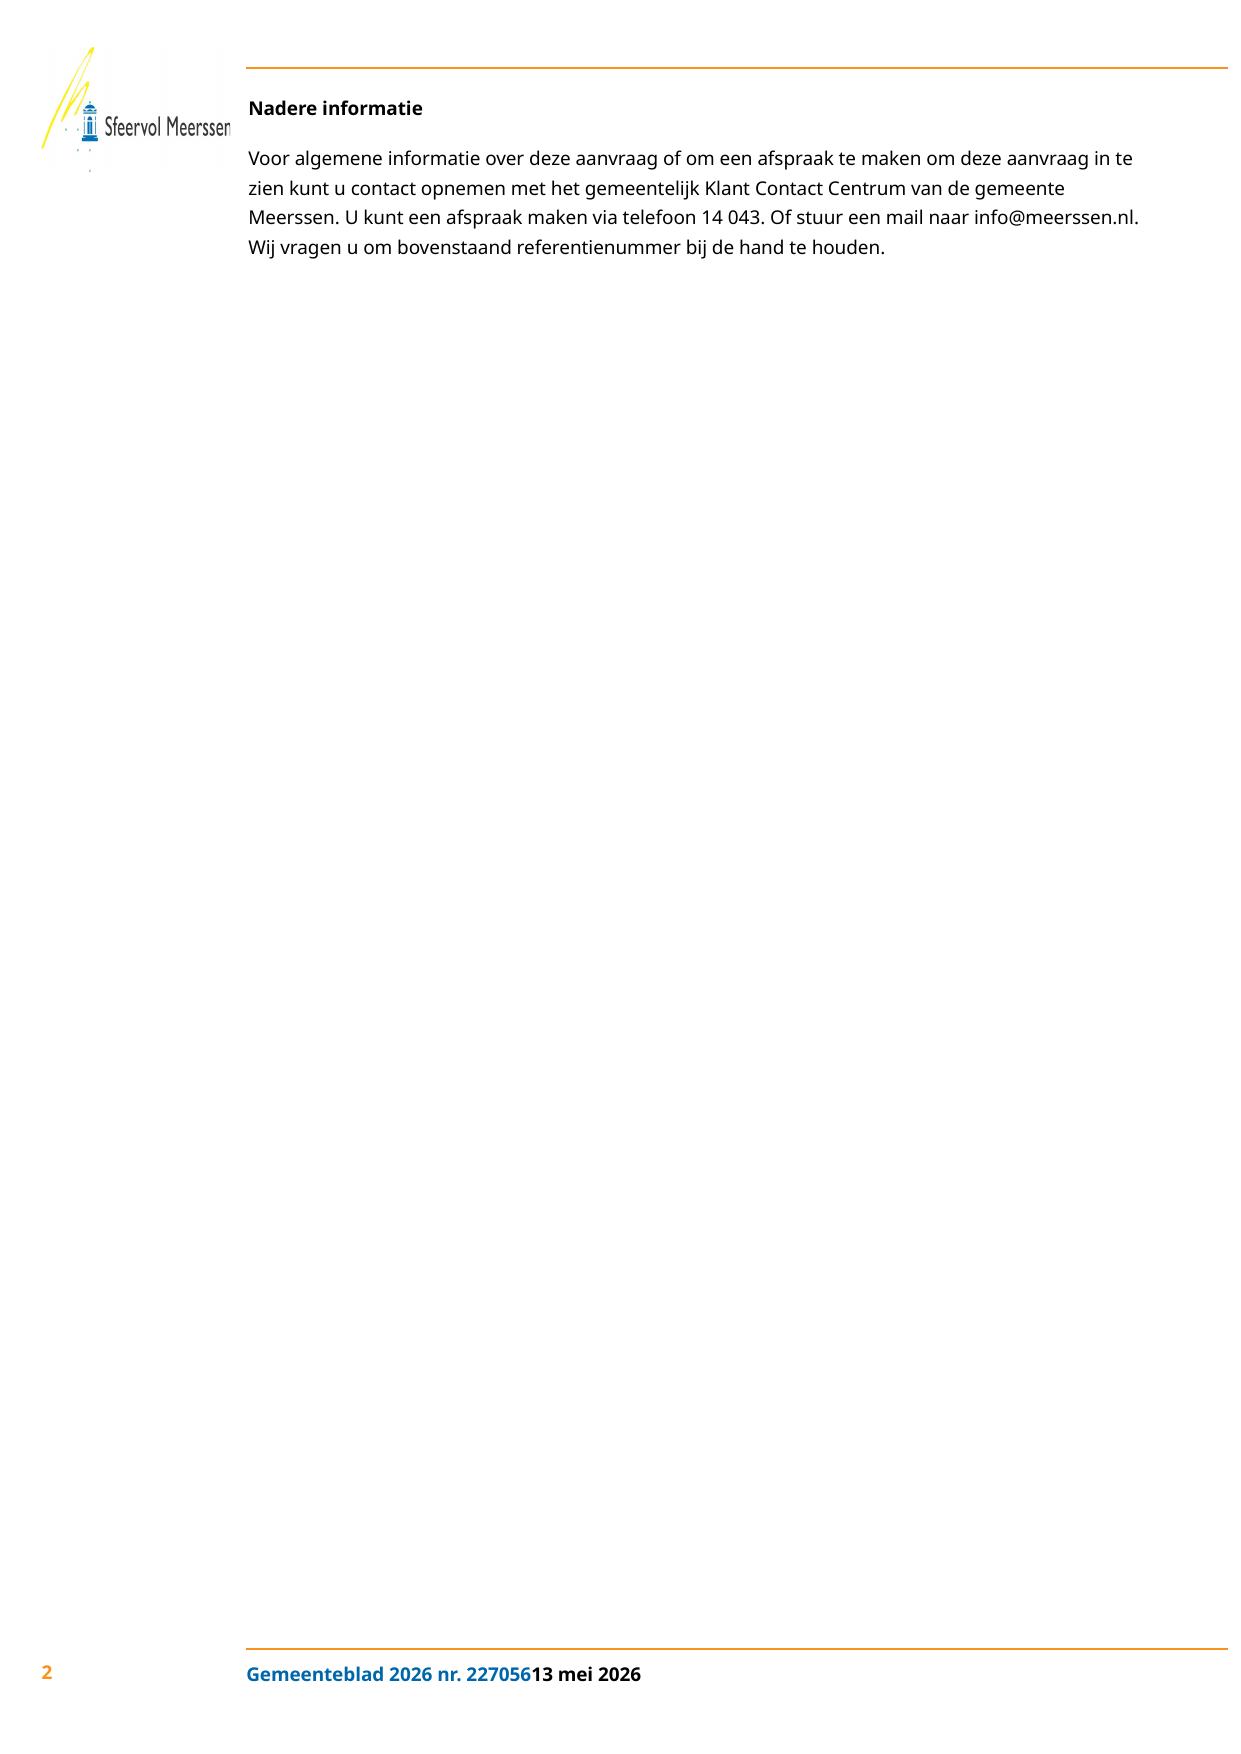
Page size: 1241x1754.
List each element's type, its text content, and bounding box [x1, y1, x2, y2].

text Nadere informatie [248, 95, 1152, 121]
text Voor algemene informatie over deze aanvraag of om een afspraak te maken om deze aanvraag in te zien kunt u contact opnemen met het gemeentelijk Klant Contact Centrum van de gemeente Meerssen. U kunt een afspraak maken via telefoon 14 043. Of stuur een mail naar info@meerssen.nl. Wij vragen u om bovenstaand referentienummer bij de hand te houden. [248, 145, 1152, 260]
picture [41, 47, 231, 172]
